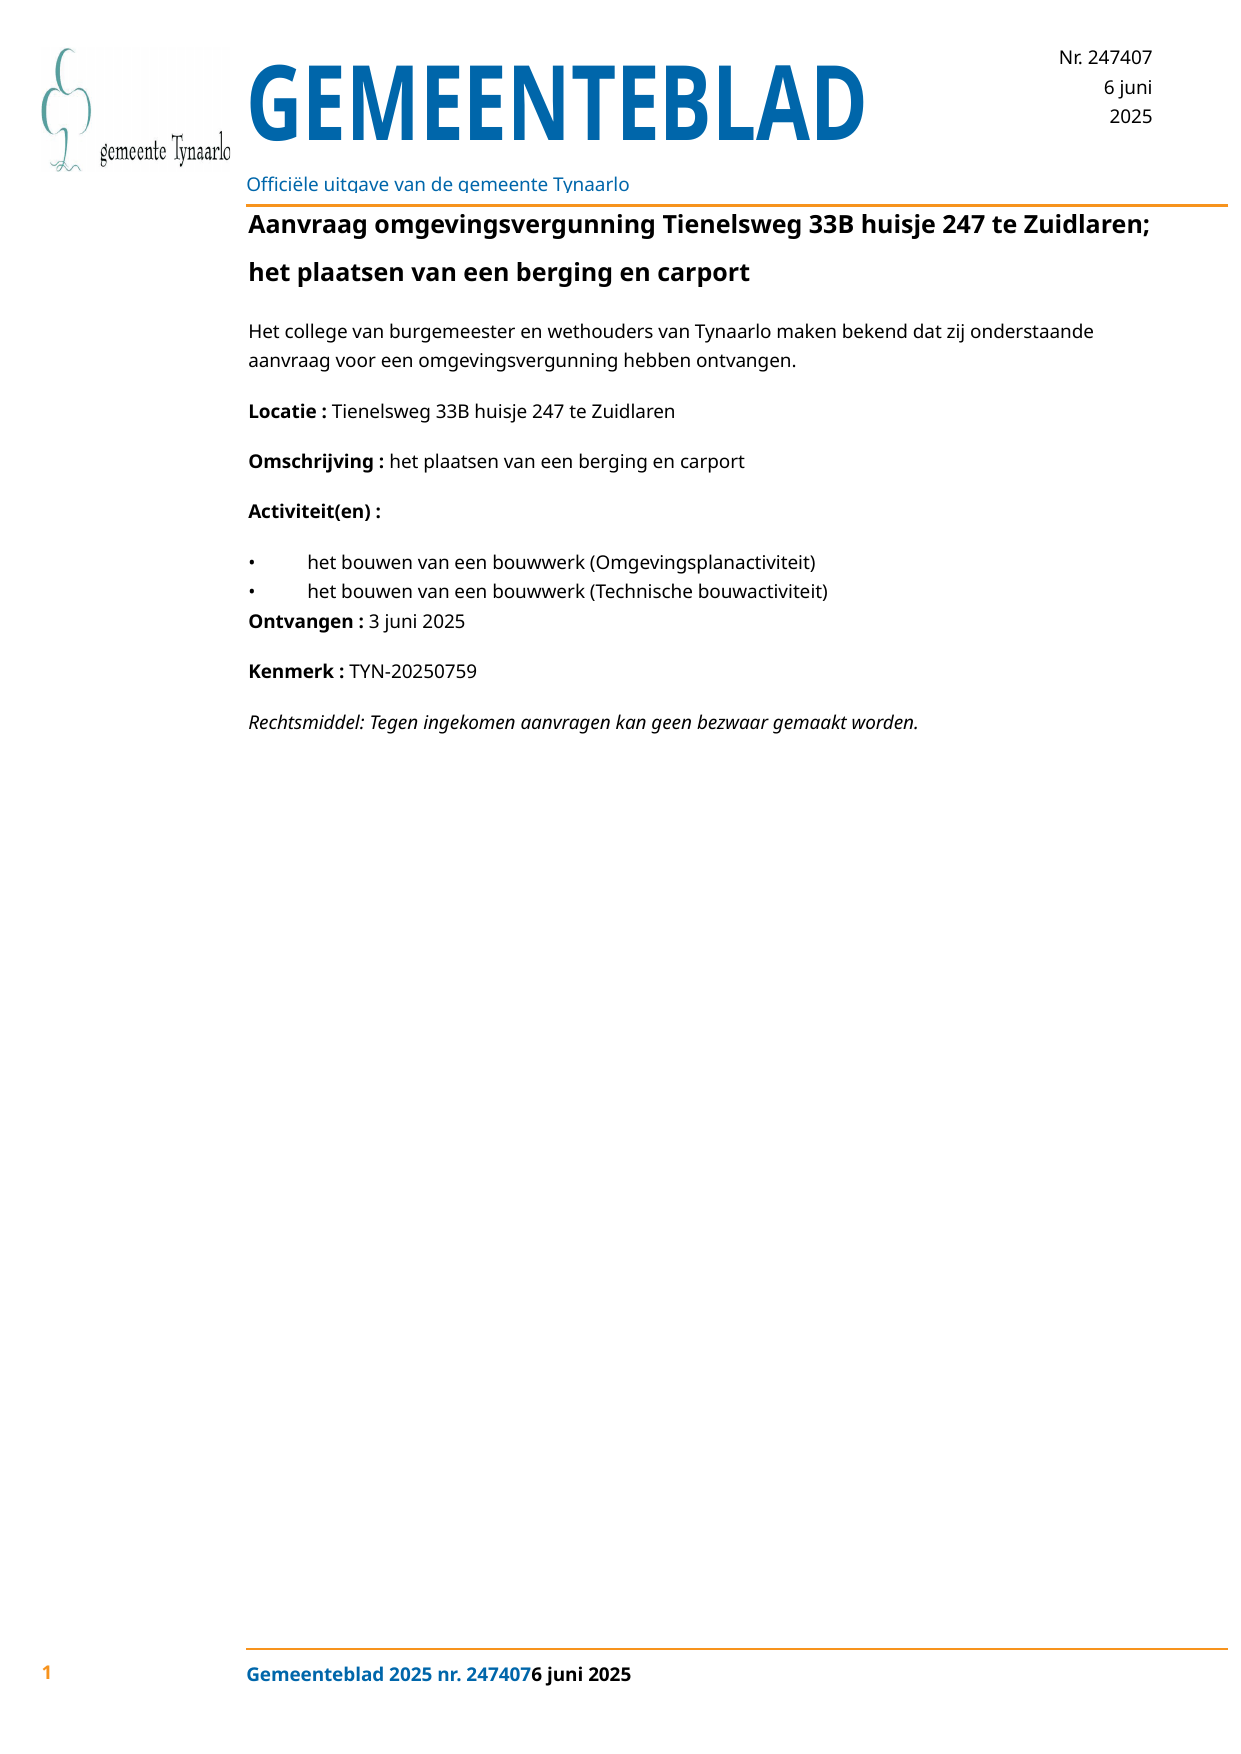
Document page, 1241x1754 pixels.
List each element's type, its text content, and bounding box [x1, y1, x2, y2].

text Rechtsmiddel: Tegen ingekomen aanvragen kan geen bezwaar gemaakt worden. [248, 709, 1152, 735]
text Ontvangen : 3 juni 2025 [248, 608, 1152, 634]
list het bouwen van een bouwwerk (Omgevingsplanactiviteit) [248, 549, 1152, 575]
text Omschrijving : het plaatsen van een berging en carport [248, 448, 1152, 474]
text Het college van burgemeester en wethouders van Tynaarlo maken bekend dat zij onderstaande aanvraag voor een omgevingsvergunning hebben ontvangen. [248, 318, 1152, 373]
text Aanvraag omgevingsvergunning Tienelsweg 33B huisje 247 te Zuidlaren; het plaatsen van een berging en carport [248, 207, 1152, 288]
text Locatie : Tienelsweg 33B huisje 247 te Zuidlaren [248, 398, 1152, 424]
list het bouwen van een bouwwerk (Technische bouwactiviteit) [248, 579, 1152, 604]
picture [41, 47, 231, 172]
text Kenmerk : TYN-20250759 [248, 659, 1152, 684]
text Activiteit(en) : [248, 499, 1152, 524]
